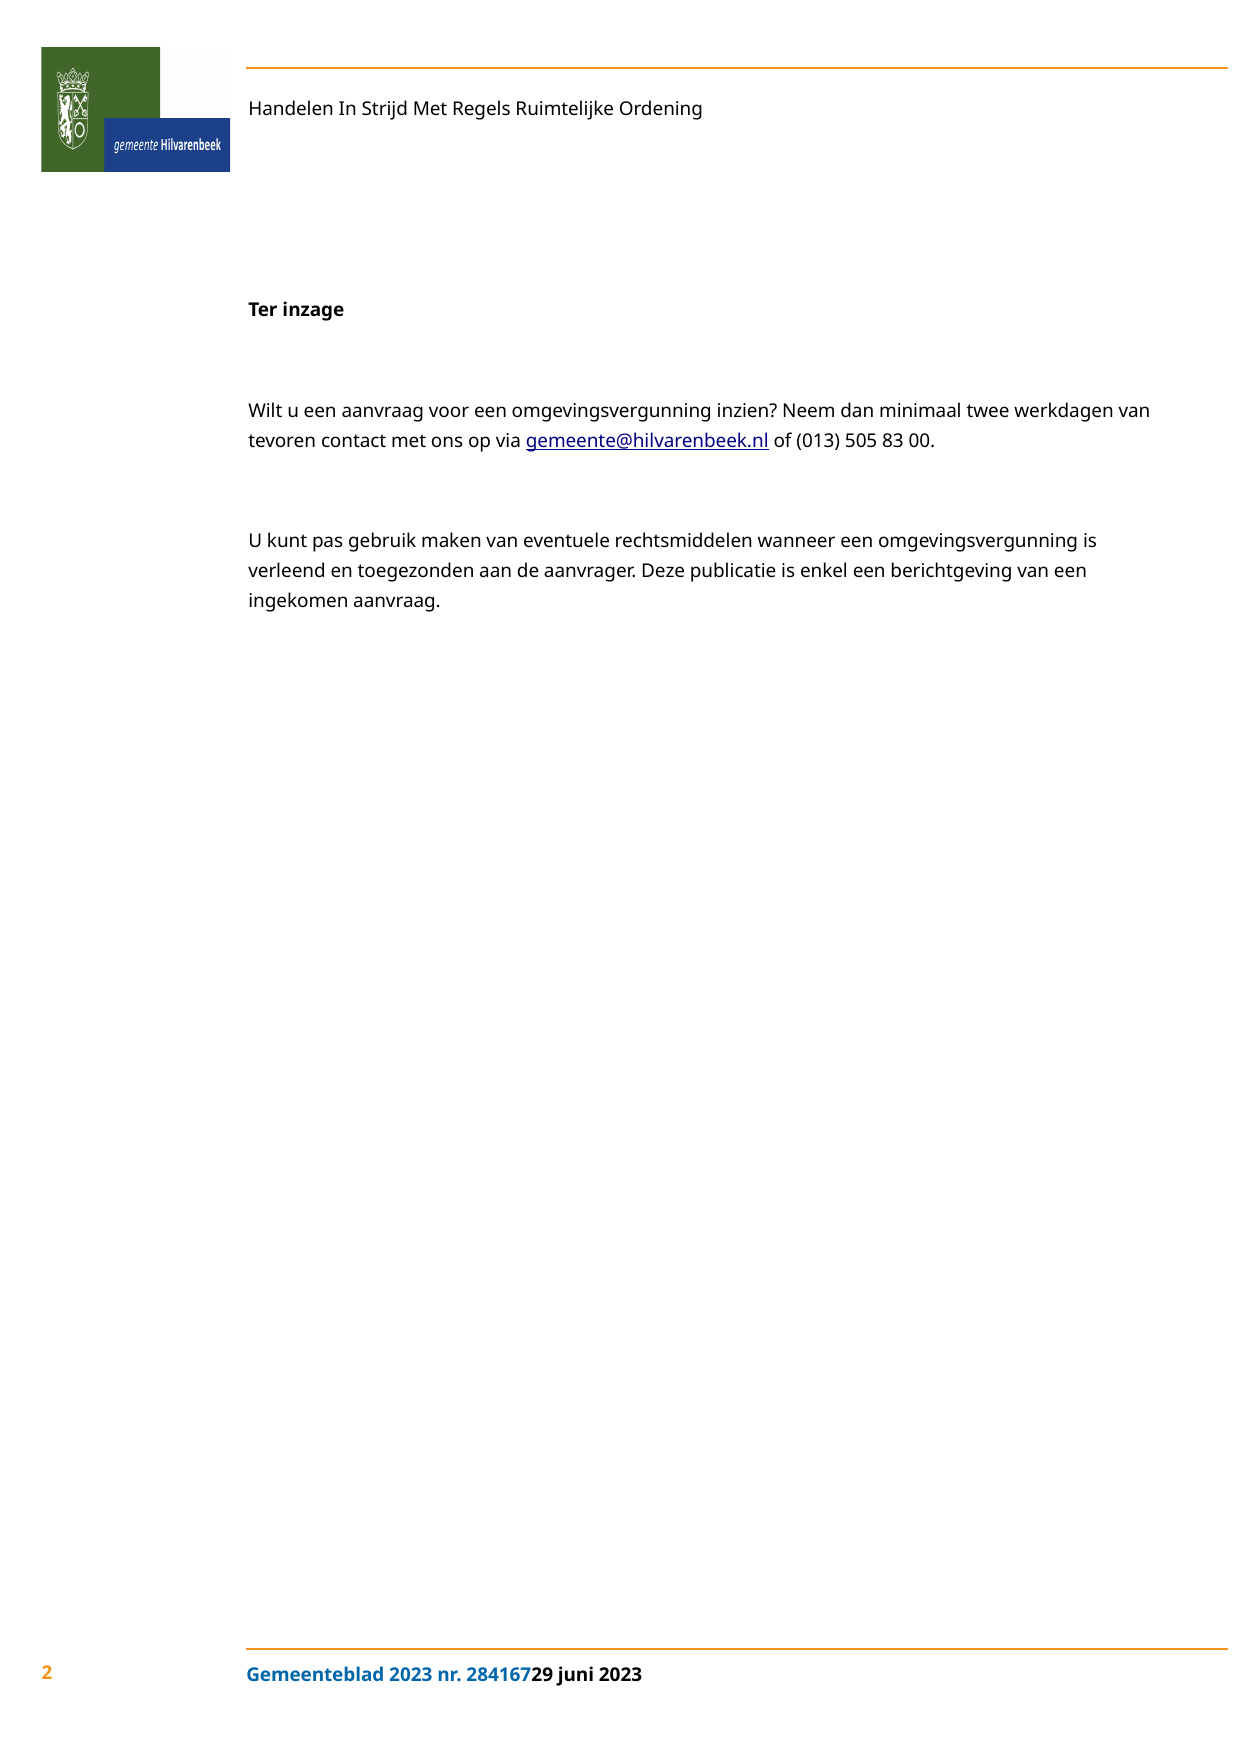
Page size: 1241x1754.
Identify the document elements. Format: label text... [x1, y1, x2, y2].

text U kunt pas gebruik maken van eventuele rechtsmiddelen wanneer een omgevingsvergunning is verleend en toegezonden aan de aanvrager. Deze publicatie is enkel een berichtgeving van een ingekomen aanvraag. [248, 528, 1152, 613]
text Ter inzage [248, 296, 1152, 322]
text Handelen In Strijd Met Regels Ruimtelijke Ordening [248, 95, 1152, 121]
text Wilt u een aanvraag voor een omgevingsvergunning inzien? Neem dan minimaal twee werkdagen van tevoren contact met ons op via gemeente@hilvarenbeek.nl of (013) 505 83 00. [248, 397, 1152, 453]
picture [41, 47, 231, 172]
